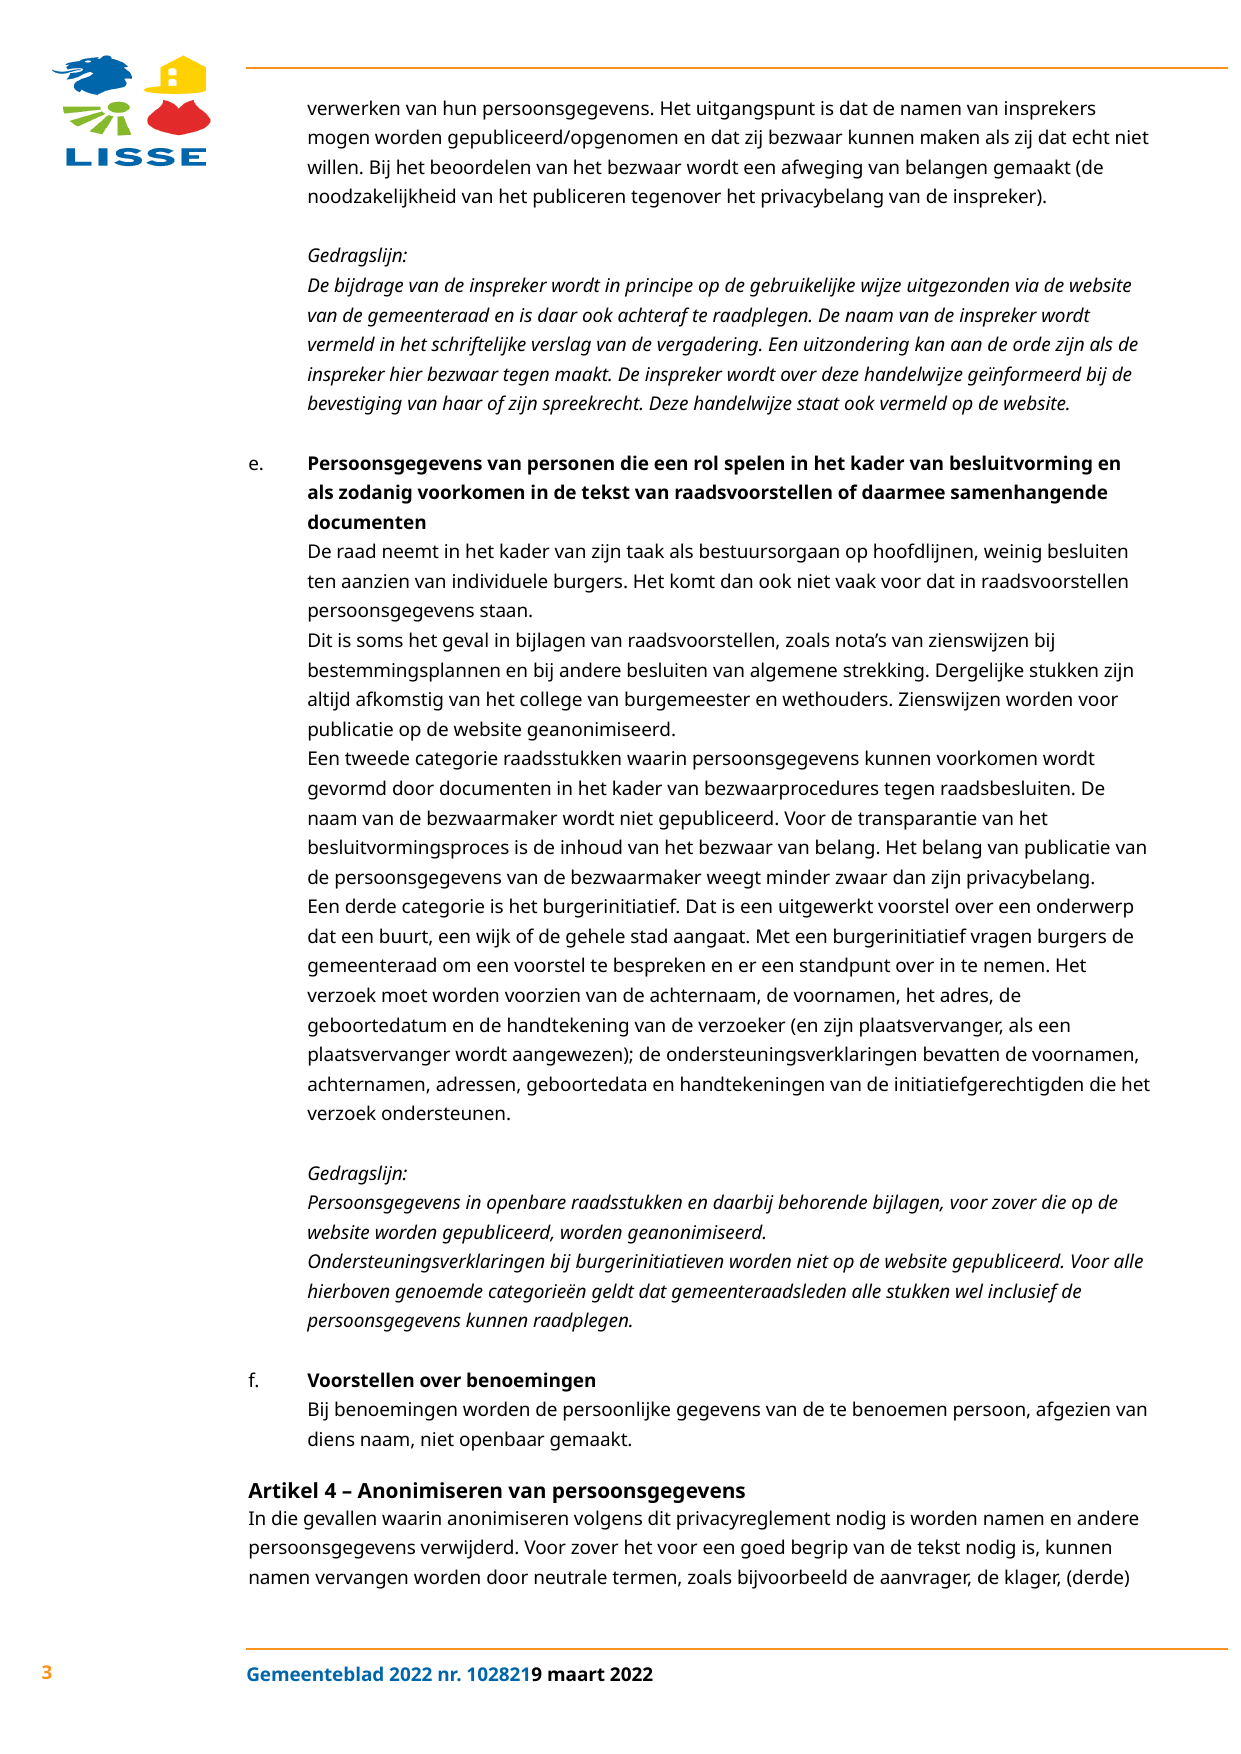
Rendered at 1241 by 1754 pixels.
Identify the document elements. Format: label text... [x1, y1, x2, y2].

list Dit is soms het geval in bijlagen van raadsvoorstellen, zoals nota’s van zienswijzen bij bestemmingsplannen en bij andere besluiten van algemene strekking. Dergelijke stukken zijn altijd afkomstig van het college van burgemeester en wethouders. Zienswijzen worden voor publicatie op de website geanonimiseerd. [248, 627, 1152, 742]
list Persoonsgegevens in openbare raadsstukken en daarbij behorende bijlagen, voor zover die op de website worden gepubliceerd, worden geanonimiseerd. [248, 1189, 1152, 1245]
list Persoonsgegevens van personen die een rol spelen in het kader van besluitvorming en als zodanig voorkomen in de tekst van raadsvoorstellen of daarmee samenhangende documenten [248, 450, 1152, 535]
list De bijdrage van de inspreker wordt in principe op de gebruikelijke wijze uitgezonden via de website van de gemeenteraad en is daar ook achteraf te raadplegen. De naam van de inspreker wordt vermeld in het schriftelijke verslag van de vergadering. Een uitzondering kan aan de orde zijn als de inspreker hier bezwaar tegen maakt. De inspreker wordt over deze handelwijze geïnformeerd bij de bevestiging van haar of zijn spreekrecht. Deze handelwijze staat ook vermeld op de website. [248, 272, 1152, 416]
list Een derde categorie is het burgerinitiatief. Dat is een uitgewerkt voorstel over een onderwerp dat een buurt, een wijk of de gehele stad aangaat. Met een burgerinitiatief vragen burgers de gemeenteraad om een voorstel te bespreken en er een standpunt over in te nemen. Het verzoek moet worden voorzien van de achternaam, de voornamen, het adres, de geboortedatum en de handtekening van de verzoeker (en zijn plaatsvervanger, als een plaatsvervanger wordt aangewezen); de ondersteuningsverklaringen bevatten de voornamen, achternamen, adressen, geboortedata en handtekeningen van de initiatiefgerechtigden die het verzoek ondersteunen. [248, 893, 1152, 1126]
list Gedragslijn: [248, 243, 1152, 268]
text Artikel 4 – Anonimiseren van persoonsgegevens [248, 1476, 1152, 1505]
list Voorstellen over benoemingen [248, 1367, 1152, 1393]
list Een tweede categorie raadsstukken waarin persoonsgegevens kunnen voorkomen wordt gevormd door documenten in het kader van bezwaarprocedures tegen raadsbesluiten. De naam van de bezwaarmaker wordt niet gepubliceerd. Voor de transparantie van het besluitvormingsproces is de inhoud van het bezwaar van belang. Het belang van publicatie van de persoonsgegevens van de bezwaarmaker weegt minder zwaar dan zijn privacybelang. [248, 746, 1152, 890]
picture [41, 47, 231, 172]
text In die gevallen waarin anonimiseren volgens dit privacyreglement nodig is worden namen en andere persoonsgegevens verwijderd. Voor zover het voor een goed begrip van de tekst nodig is, kunnen namen vervangen worden door neutrale termen, zoals bijvoorbeeld de aanvrager, de klager, (derde) [248, 1505, 1152, 1590]
list Gedragslijn: [248, 1160, 1152, 1186]
list verwerken van hun persoonsgegevens. Het uitgangspunt is dat de namen van insprekers mogen worden gepubliceerd/opgenomen en dat zij bezwaar kunnen maken als zij dat echt niet willen. Bij het beoordelen van het bezwaar wordt een afweging van belangen gemaakt (de noodzakelijkheid van het publiceren tegenover het privacybelang van de inspreker). [248, 95, 1152, 209]
list De raad neemt in het kader van zijn taak als bestuursorgaan op hoofdlijnen, weinig besluiten ten aanzien van individuele burgers. Het komt dan ook niet vaak voor dat in raadsvoorstellen persoonsgegevens staan. [248, 538, 1152, 623]
list Ondersteuningsverklaringen bij burgerinitiatieven worden niet op de website gepubliceerd. Voor alle hierboven genoemde categorieën geldt dat gemeenteraadsleden alle stukken wel inclusief de persoonsgegevens kunnen raadplegen. [248, 1248, 1152, 1333]
list Bij benoemingen worden de persoonlijke gegevens van de te benoemen persoon, afgezien van diens naam, niet openbaar gemaakt. [248, 1396, 1152, 1452]
